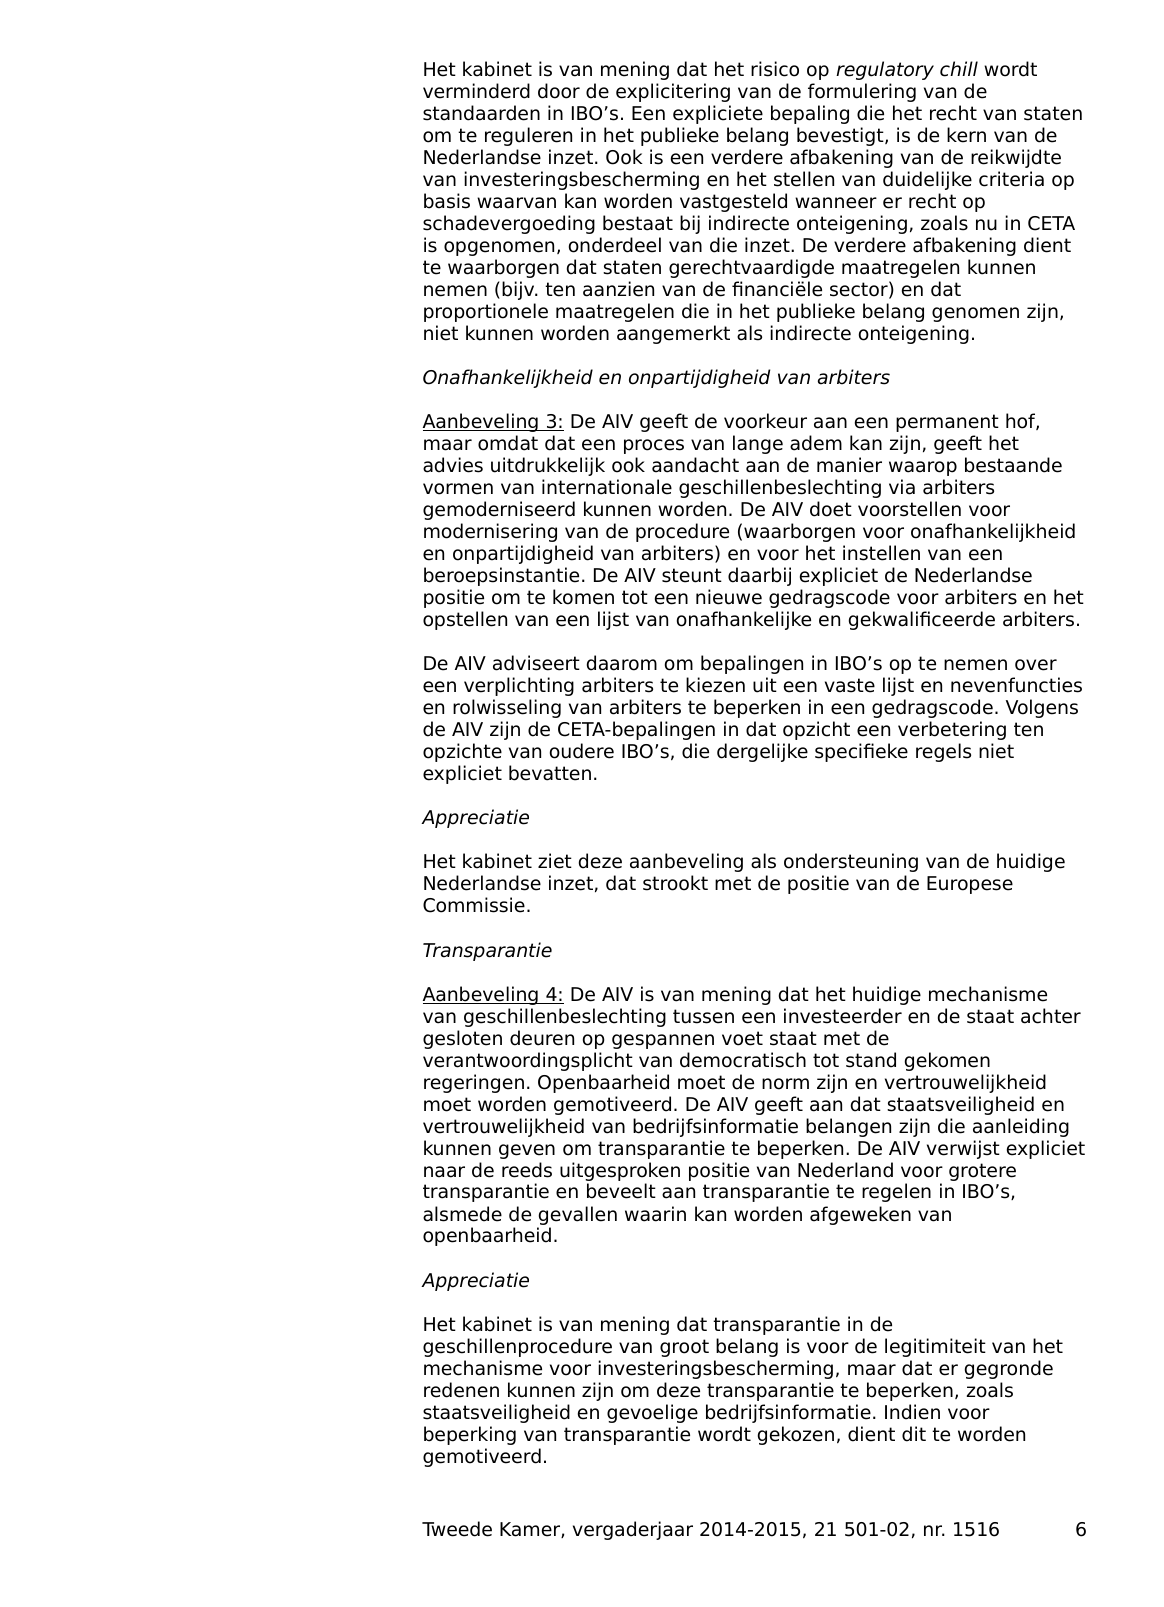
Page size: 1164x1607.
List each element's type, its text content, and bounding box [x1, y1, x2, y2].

text Het kabinet is van mening dat transparantie in de geschillenprocedure van groot belang is voor de legitimiteit van het mechanisme voor investeringsbescherming, maar dat er gegronde redenen kunnen zijn om deze transparantie te beperken, zoals staatsveiligheid en gevoelige bedrijfsinformatie. Indien voor beperking van transparantie wordt gekozen, dient dit te worden gemotiveerd. [422, 1314, 1087, 1468]
text Het kabinet ziet deze aanbeveling als ondersteuning van de huidige Nederlandse inzet, dat strookt met de positie van de Europese Commissie. [422, 851, 1087, 917]
subtitle Transparantie [422, 939, 1087, 961]
text Aanbeveling 4: De AIV is van mening dat het huidige mechanisme van geschillenbeslechting tussen een investeerder en de staat achter gesloten deuren op gespannen voet staat met de verantwoordingsplicht van democratisch tot stand gekomen regeringen. Openbaarheid moet de norm zijn en vertrouwelijkheid moet worden gemotiveerd. De AIV geeft aan dat staatsveiligheid en vertrouwelijkheid van bedrijfsinformatie belangen zijn die aanleiding kunnen geven om transparantie te beperken. De AIV verwijst expliciet naar de reeds uitgesproken positie van Nederland voor grotere transparantie en beveelt aan transparantie te regelen in IBO’s, alsmede de gevallen waarin kan worden afgeweken van openbaarheid. [422, 984, 1087, 1247]
text Het kabinet is van mening dat het risico op regulatory chill wordt verminderd door de explicitering van de formulering van de standaarden in IBO’s. Een expliciete bepaling die het recht van staten om te reguleren in het publieke belang bevestigt, is de kern van de Nederlandse inzet. Ook is een verdere afbakening van de reikwijdte van investeringsbescherming en het stellen van duidelijke criteria op basis waarvan kan worden vastgesteld wanneer er recht op schadevergoeding bestaat bij indirecte onteigening, zoals nu in CETA is opgenomen, onderdeel van die inzet. De verdere afbakening dient te waarborgen dat staten gerechtvaardigde maatregelen kunnen nemen (bijv. ten aanzien van de financiële sector) en dat proportionele maatregelen die in het publieke belang genomen zijn, niet kunnen worden aangemerkt als indirecte onteigening. [422, 59, 1087, 345]
text De AIV adviseert daarom om bepalingen in IBO’s op te nemen over een verplichting arbiters te kiezen uit een vaste lijst en nevenfuncties en rolwisseling van arbiters te beperken in een gedragscode. Volgens de AIV zijn de CETA-bepalingen in dat opzicht een verbetering ten opzichte van oudere IBO’s, die dergelijke specifieke regels niet expliciet bevatten. [422, 653, 1087, 785]
text Aanbeveling 3: De AIV geeft de voorkeur aan een permanent hof, maar omdat dat een proces van lange adem kan zijn, geeft het advies uitdrukkelijk ook aandacht aan de manier waarop bestaande vormen van internationale geschillenbeslechting via arbiters gemoderniseerd kunnen worden. De AIV doet voorstellen voor modernisering van de procedure (waarborgen voor onafhankelijkheid en onpartijdigheid van arbiters) en voor het instellen van een beroepsinstantie. De AIV steunt daarbij expliciet de Nederlandse positie om te komen tot een nieuwe gedragscode voor arbiters en het opstellen van een lijst van onafhankelijke en gekwalificeerde arbiters. [422, 411, 1087, 631]
subtitle Appreciatie [422, 807, 1087, 829]
subtitle Onafhankelijkheid en onpartijdigheid van arbiters [422, 367, 1087, 389]
subtitle Appreciatie [422, 1269, 1087, 1292]
